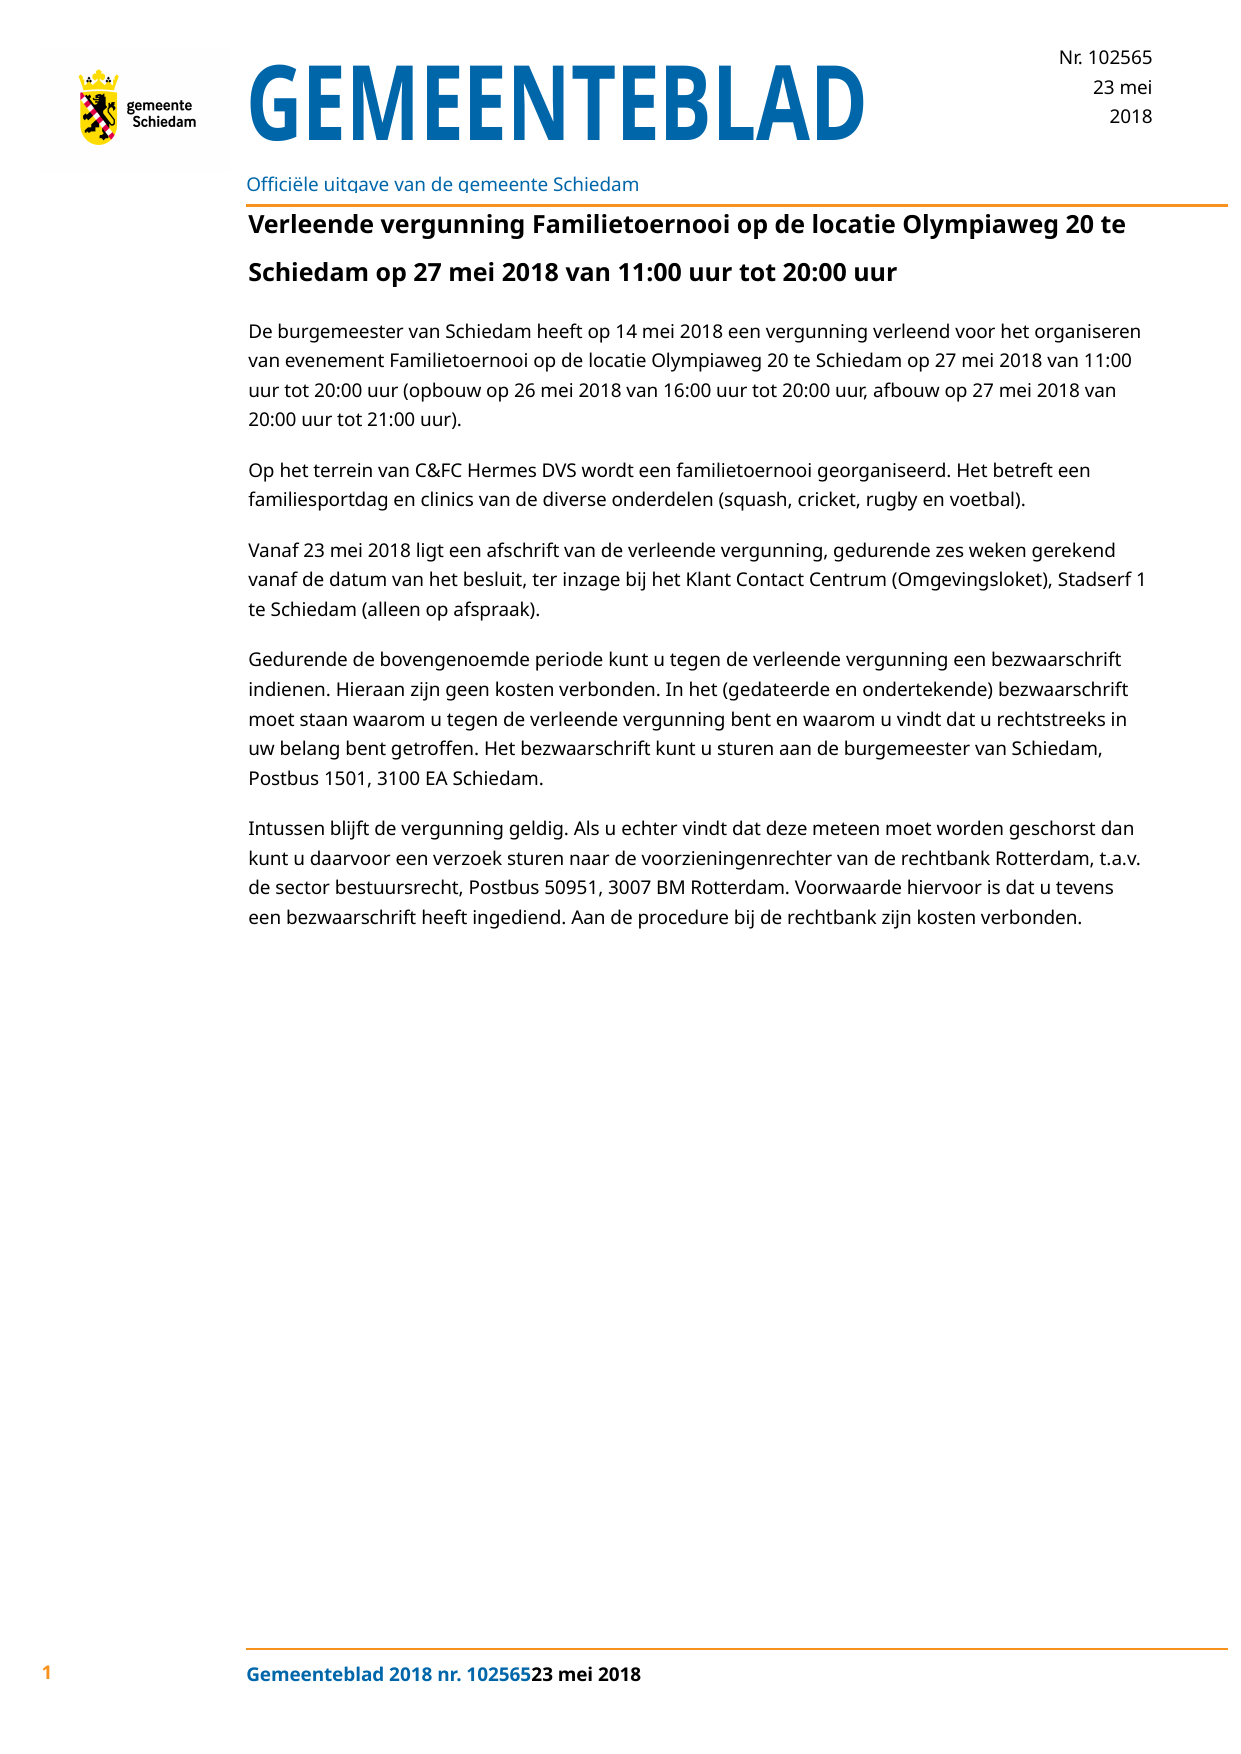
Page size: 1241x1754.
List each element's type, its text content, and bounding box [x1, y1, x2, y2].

picture [41, 47, 231, 172]
text Intussen blijft de vergunning geldig. Als u echter vindt dat deze meteen moet worden geschorst dan kunt u daarvoor een verzoek sturen naar de voorzieningenrechter van de rechtbank Rotterdam, t.a.v. de sector bestuursrecht, Postbus 50951, 3007 BM Rotterdam. Voorwaarde hiervoor is dat u tevens een bezwaarschrift heeft ingediend. Aan de procedure bij de rechtbank zijn kosten verbonden. [248, 815, 1152, 930]
text Gedurende de bovengenoemde periode kunt u tegen de verleende vergunning een bezwaarschrift indienen. Hieraan zijn geen kosten verbonden. In het (gedateerde en ondertekende) bezwaarschrift moet staan waarom u tegen de verleende vergunning bent en waarom u vindt dat u rechtstreeks in uw belang bent getroffen. Het bezwaarschrift kunt u sturen aan de burgemeester van Schiedam, Postbus 1501, 3100 EA Schiedam. [248, 647, 1152, 791]
text Vanaf 23 mei 2018 ligt een afschrift van de verleende vergunning, gedurende zes weken gerekend vanaf de datum van het besluit, ter inzage bij het Klant Contact Centrum (Omgevingsloket), Stadserf 1 te Schiedam (alleen op afspraak). [248, 537, 1152, 622]
text Op het terrein van C&FC Hermes DVS wordt een familietoernooi georganiseerd. Het betreft een familiesportdag en clinics van de diverse onderdelen (squash, cricket, rugby en voetbal). [248, 457, 1152, 512]
text Verleende vergunning Familietoernooi op de locatie Olympiaweg 20 te Schiedam op 27 mei 2018 van 11:00 uur tot 20:00 uur [248, 207, 1152, 288]
text De burgemeester van Schiedam heeft op 14 mei 2018 een vergunning verleend voor het organiseren van evenement Familietoernooi op de locatie Olympiaweg 20 te Schiedam op 27 mei 2018 van 11:00 uur tot 20:00 uur (opbouw op 26 mei 2018 van 16:00 uur tot 20:00 uur, afbouw op 27 mei 2018 van 20:00 uur tot 21:00 uur). [248, 318, 1152, 432]
